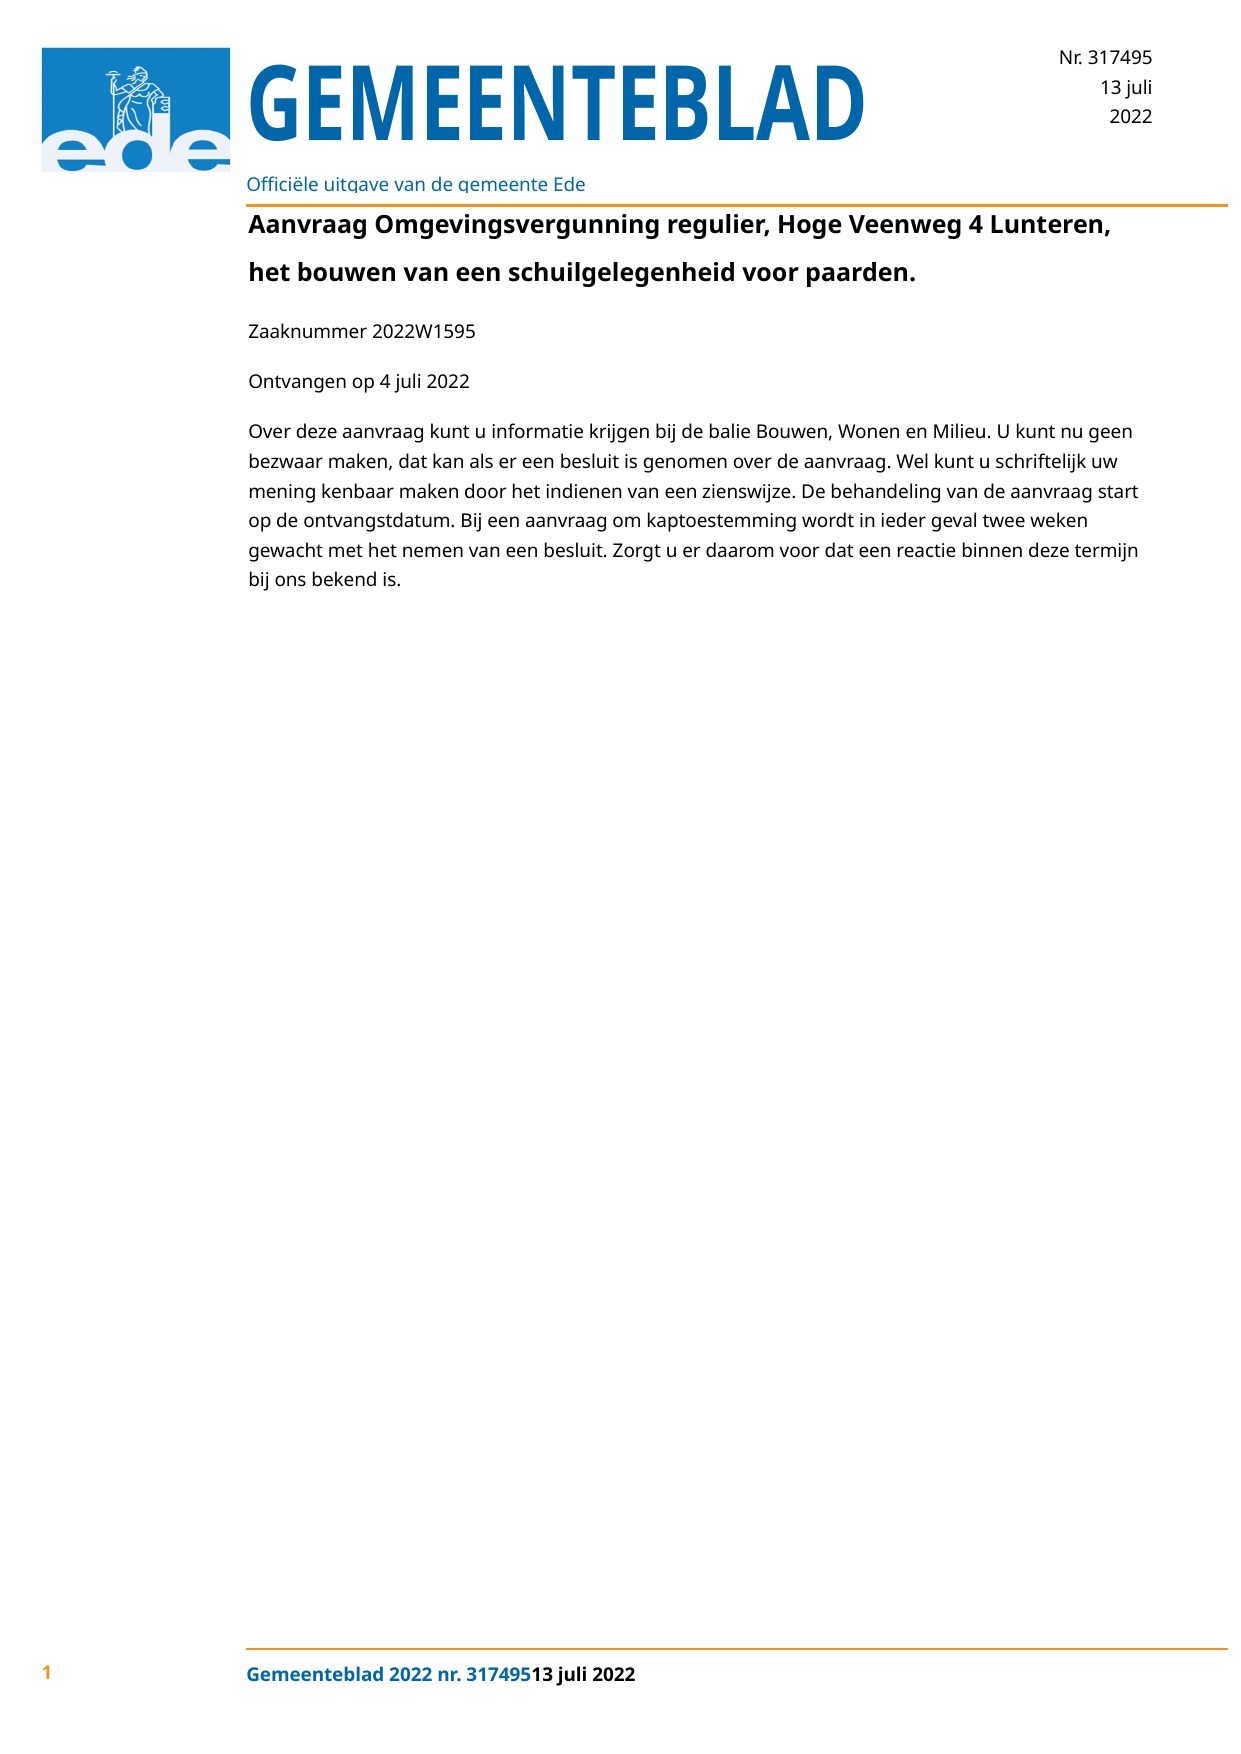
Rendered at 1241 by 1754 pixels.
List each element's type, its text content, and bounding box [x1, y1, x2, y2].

text Over deze aanvraag kunt u informatie krijgen bij de balie Bouwen, Wonen en Milieu. U kunt nu geen bezwaar maken, dat kan als er een besluit is genomen over de aanvraag. Wel kunt u schriftelijk uw mening kenbaar maken door het indienen van een zienswijze. De behandeling van de aanvraag start op de ontvangstdatum. Bij een aanvraag om kaptoestemming wordt in ieder geval twee weken gewacht met het nemen van een besluit. Zorgt u er daarom voor dat een reactie binnen deze termijn bij ons bekend is. [248, 419, 1152, 592]
text Ontvangen op 4 juli 2022 [248, 368, 1152, 394]
text Zaaknummer 2022W1595 [248, 318, 1152, 344]
picture [41, 47, 231, 172]
text Aanvraag Omgevingsvergunning regulier, Hoge Veenweg 4 Lunteren, het bouwen van een schuilgelegenheid voor paarden. [248, 207, 1152, 288]
